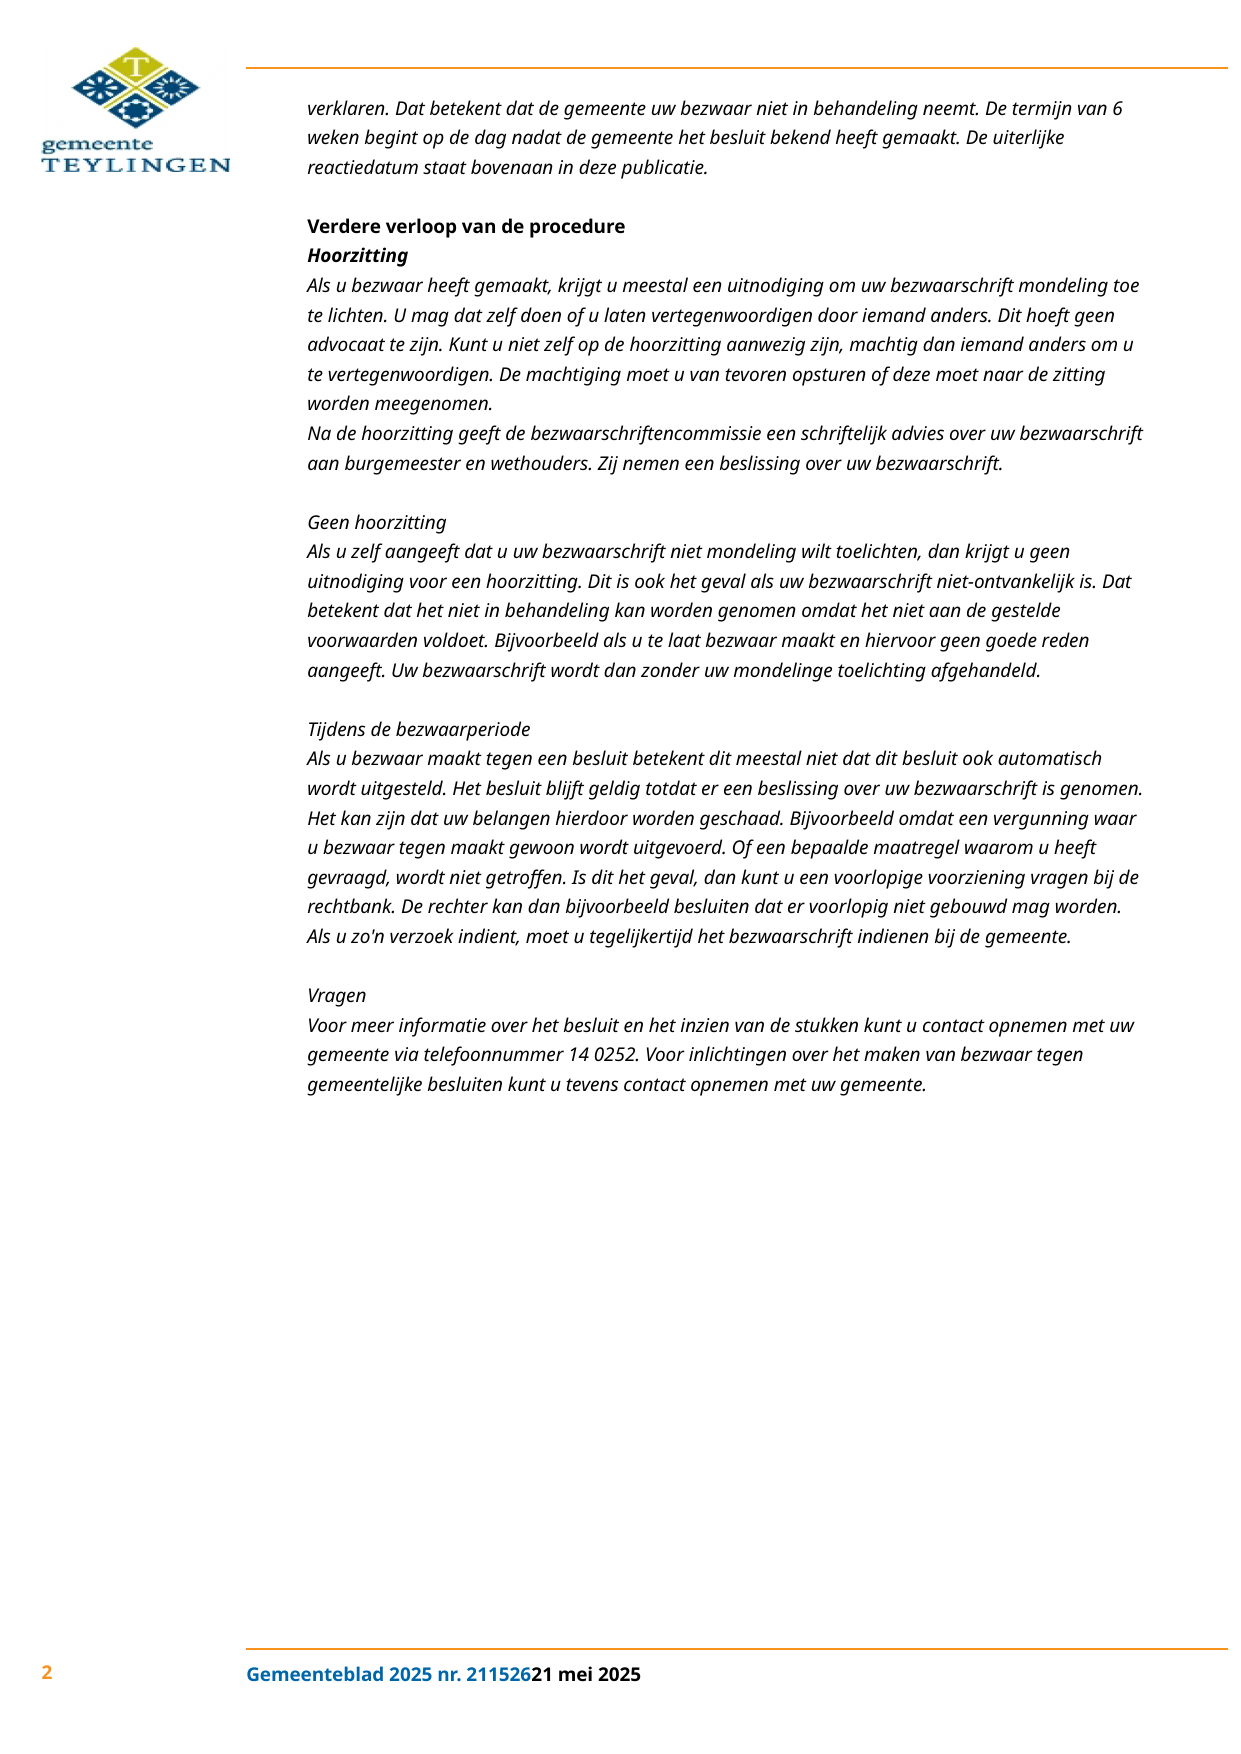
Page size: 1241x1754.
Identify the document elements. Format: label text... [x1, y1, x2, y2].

picture [41, 47, 231, 172]
list Tijdens de bezwaarperiode [248, 716, 1152, 742]
list Vragen [248, 982, 1152, 1008]
list Als u bezwaar heeft gemaakt, krijgt u meestal een uitnodiging om uw bezwaarschrift mondeling toe te lichten. U mag dat zelf doen of u laten vertegenwoordigen door iemand anders. Dit hoeft geen advocaat te zijn. Kunt u niet zelf op de hoorzitting aanwezig zijn, machtig dan iemand anders om u te vertegenwoordigen. De machtiging moet u van tevoren opsturen of deze moet naar de zitting worden meegenomen. [248, 272, 1152, 416]
list Voor meer informatie over het besluit en het inzien van de stukken kunt u contact opnemen met uw gemeente via telefoonnummer 14 0252. Voor inlichtingen over het maken van bezwaar tegen gemeentelijke besluiten kunt u tevens contact opnemen met uw gemeente. [248, 1012, 1152, 1097]
list Hoorzitting [248, 243, 1152, 268]
list Na de hoorzitting geeft de bezwaarschriftencommissie een schriftelijk advies over uw bezwaarschrift aan burgemeester en wethouders. Zij nemen een beslissing over uw bezwaarschrift. [248, 420, 1152, 476]
list Als u bezwaar maakt tegen een besluit betekent dit meestal niet dat dit besluit ook automatisch wordt uitgesteld. Het besluit blijft geldig totdat er een beslissing over uw bezwaarschrift is genomen. Het kan zijn dat uw belangen hierdoor worden geschaad. Bijvoorbeeld omdat een vergunning waar u bezwaar tegen maakt gewoon wordt uitgevoerd. Of een bepaalde maatregel waarom u heeft gevraagd, wordt niet getroffen. Is dit het geval, dan kunt u een voorlopige voorziening vragen bij de rechtbank. De rechter kan dan bijvoorbeeld besluiten dat er voorlopig niet gebouwd mag worden. Als u zo'n verzoek indient, moet u tegelijkertijd het bezwaarschrift indienen bij de gemeente. [248, 746, 1152, 949]
list Verdere verloop van de procedure [248, 213, 1152, 239]
list verklaren. Dat betekent dat de gemeente uw bezwaar niet in behandeling neemt. De termijn van 6 weken begint op de dag nadat de gemeente het besluit bekend heeft gemaakt. De uiterlijke reactiedatum staat bovenaan in deze publicatie. [248, 95, 1152, 180]
list Geen hoorzitting [248, 509, 1152, 535]
list Als u zelf aangeeft dat u uw bezwaarschrift niet mondeling wilt toelichten, dan krijgt u geen uitnodiging voor een hoorzitting. Dit is ook het geval als uw bezwaarschrift niet-ontvankelijk is. Dat betekent dat het niet in behandeling kan worden genomen omdat het niet aan de gestelde voorwaarden voldoet. Bijvoorbeeld als u te laat bezwaar maakt en hiervoor geen goede reden aangeeft. Uw bezwaarschrift wordt dan zonder uw mondelinge toelichting afgehandeld. [248, 538, 1152, 683]
